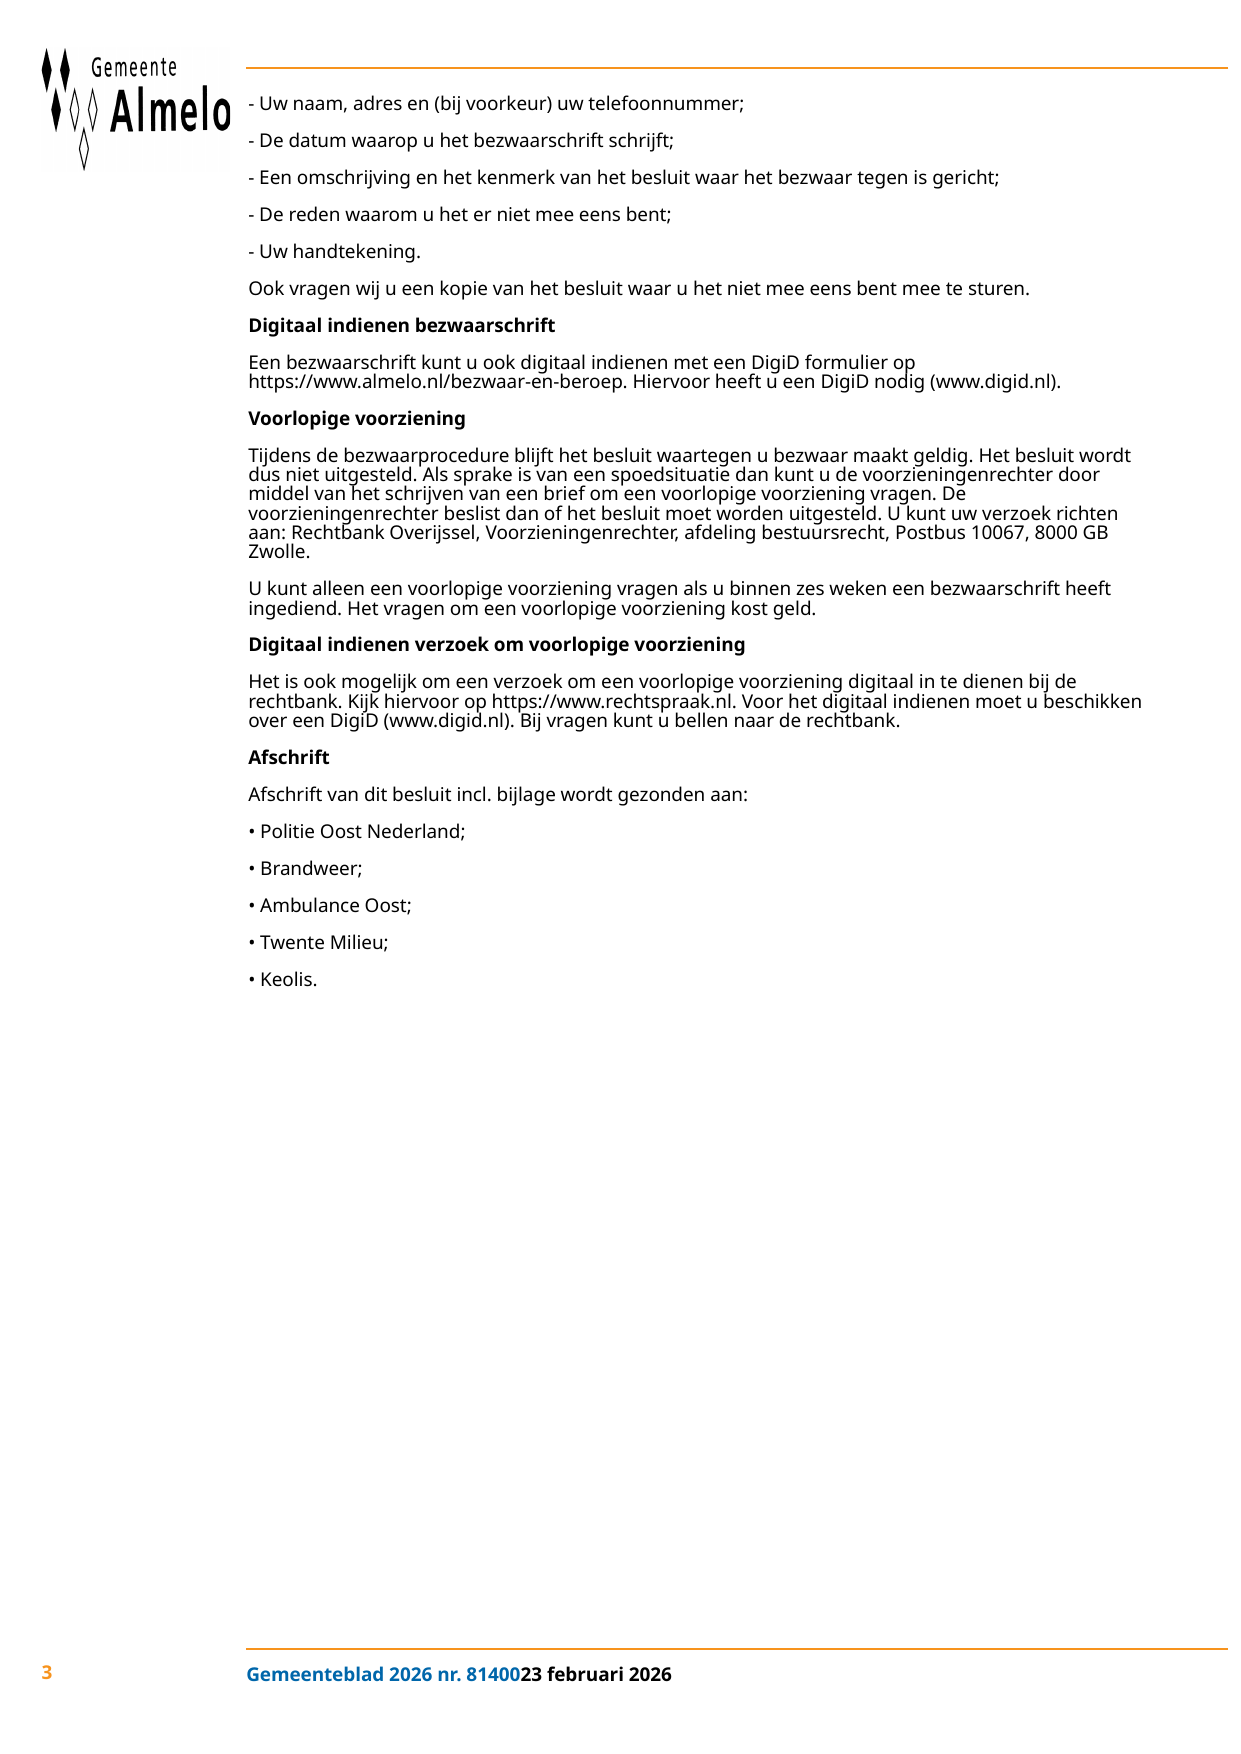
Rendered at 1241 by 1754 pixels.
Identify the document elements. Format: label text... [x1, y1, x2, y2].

text - Een omschrijving en het kenmerk van het besluit waar het bezwaar tegen is gericht; [248, 169, 1152, 188]
picture [41, 47, 231, 172]
text Een bezwaarschrift kunt u ook digitaal indienen met een DigiD formulier op https://www.almelo.nl/bezwaar-en-beroep. Hiervoor heeft u een DigiD nodig (www.digid.nl). [248, 354, 1152, 392]
text Digitaal indienen bezwaarschrift [248, 317, 1152, 336]
text - De reden waarom u het er niet mee eens bent; [248, 206, 1152, 225]
text • Twente Milieu; [248, 934, 1152, 953]
text Ook vragen wij u een kopie van het besluit waar u het niet mee eens bent mee te sturen. [248, 280, 1152, 299]
text Tijdens de bezwaarprocedure blijft het besluit waartegen u bezwaar maakt geldig. Het besluit wordt dus niet uitgesteld. Als sprake is van een spoedsituatie dan kunt u de voorzieningenrechter door middel van het schrijven van een brief om een voorlopige voorziening vragen. De voorzieningenrechter beslist dan of het besluit moet worden uitgesteld. U kunt uw verzoek richten aan: Rechtbank Overijssel, Voorzieningenrechter, afdeling bestuursrecht, Postbus 10067, 8000 GB Zwolle. [248, 447, 1152, 562]
text U kunt alleen een voorlopige voorziening vragen als u binnen zes weken een bezwaarschrift heeft ingediend. Het vragen om een voorlopige voorziening kost geld. [248, 580, 1152, 619]
text Voorlopige voorziening [248, 410, 1152, 429]
text Het is ook mogelijk om een verzoek om een voorlopige voorziening digitaal in te dienen bij de rechtbank. Kijk hiervoor op https://www.rechtspraak.nl. Voor het digitaal indienen moet u beschikken over een DigiD (www.digid.nl). Bij vragen kunt u bellen naar de rechtbank. [248, 673, 1152, 731]
text Afschrift [248, 749, 1152, 768]
text • Politie Oost Nederland; [248, 823, 1152, 842]
text • Ambulance Oost; [248, 897, 1152, 916]
text - Uw handtekening. [248, 243, 1152, 262]
text • Brandweer; [248, 860, 1152, 879]
text Digitaal indienen verzoek om voorlopige voorziening [248, 636, 1152, 656]
text • Keolis. [248, 971, 1152, 990]
text - De datum waarop u het bezwaarschrift schrijft; [248, 132, 1152, 151]
text - Uw naam, adres en (bij voorkeur) uw telefoonnummer; [248, 95, 1152, 114]
text Afschrift van dit besluit incl. bijlage wordt gezonden aan: [248, 786, 1152, 805]
